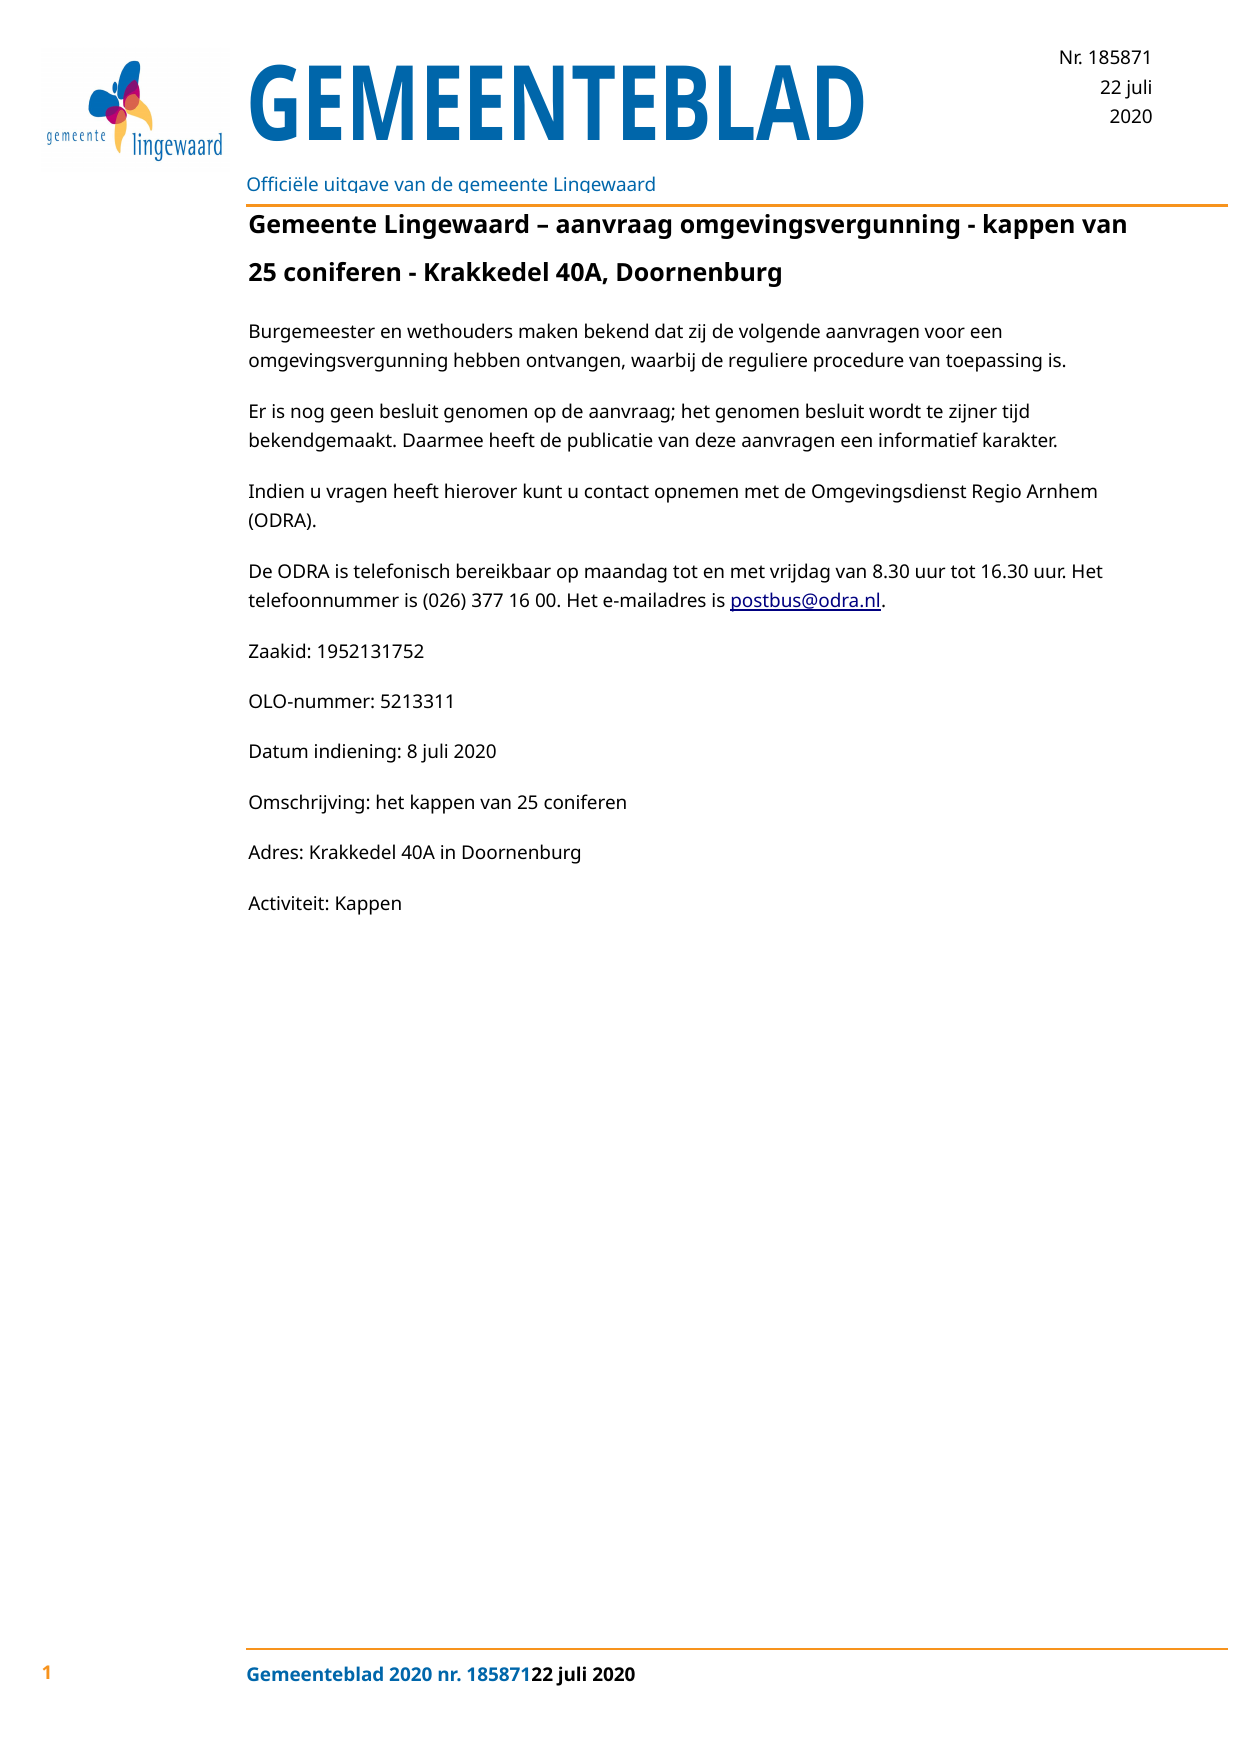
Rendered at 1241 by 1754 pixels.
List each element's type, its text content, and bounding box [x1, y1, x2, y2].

text OLO-nummer: 5213311 [248, 688, 1152, 714]
text Omschrijving: het kappen van 25 coniferen [248, 789, 1152, 815]
text Indien u vragen heeft hierover kunt u contact opnemen met de Omgevingsdienst Regio Arnhem (ODRA). [248, 478, 1152, 533]
text Zaakid: 1952131752 [248, 638, 1152, 664]
text Datum indiening: 8 juli 2020 [248, 739, 1152, 764]
text De ODRA is telefonisch bereikbaar op maandag tot en met vrijdag van 8.30 uur tot 16.30 uur. Het telefoonnummer is (026) 377 16 00. Het e-mailadres is postbus@odra.nl. [248, 558, 1152, 613]
text Activiteit: Kappen [248, 890, 1152, 916]
text Adres: Krakkedel 40A in Doornenburg [248, 839, 1152, 865]
picture [41, 47, 231, 172]
text Gemeente Lingewaard – aanvraag omgevingsvergunning - kappen van 25 coniferen - Krakkedel 40A, Doornenburg [248, 207, 1152, 288]
text Er is nog geen besluit genomen op de aanvraag; het genomen besluit wordt te zijner tijd bekendgemaakt. Daarmee heeft de publicatie van deze aanvragen een informatief karakter. [248, 398, 1152, 453]
text Burgemeester en wethouders maken bekend dat zij de volgende aanvragen voor een omgevingsvergunning hebben ontvangen, waarbij de reguliere procedure van toepassing is. [248, 318, 1152, 373]
